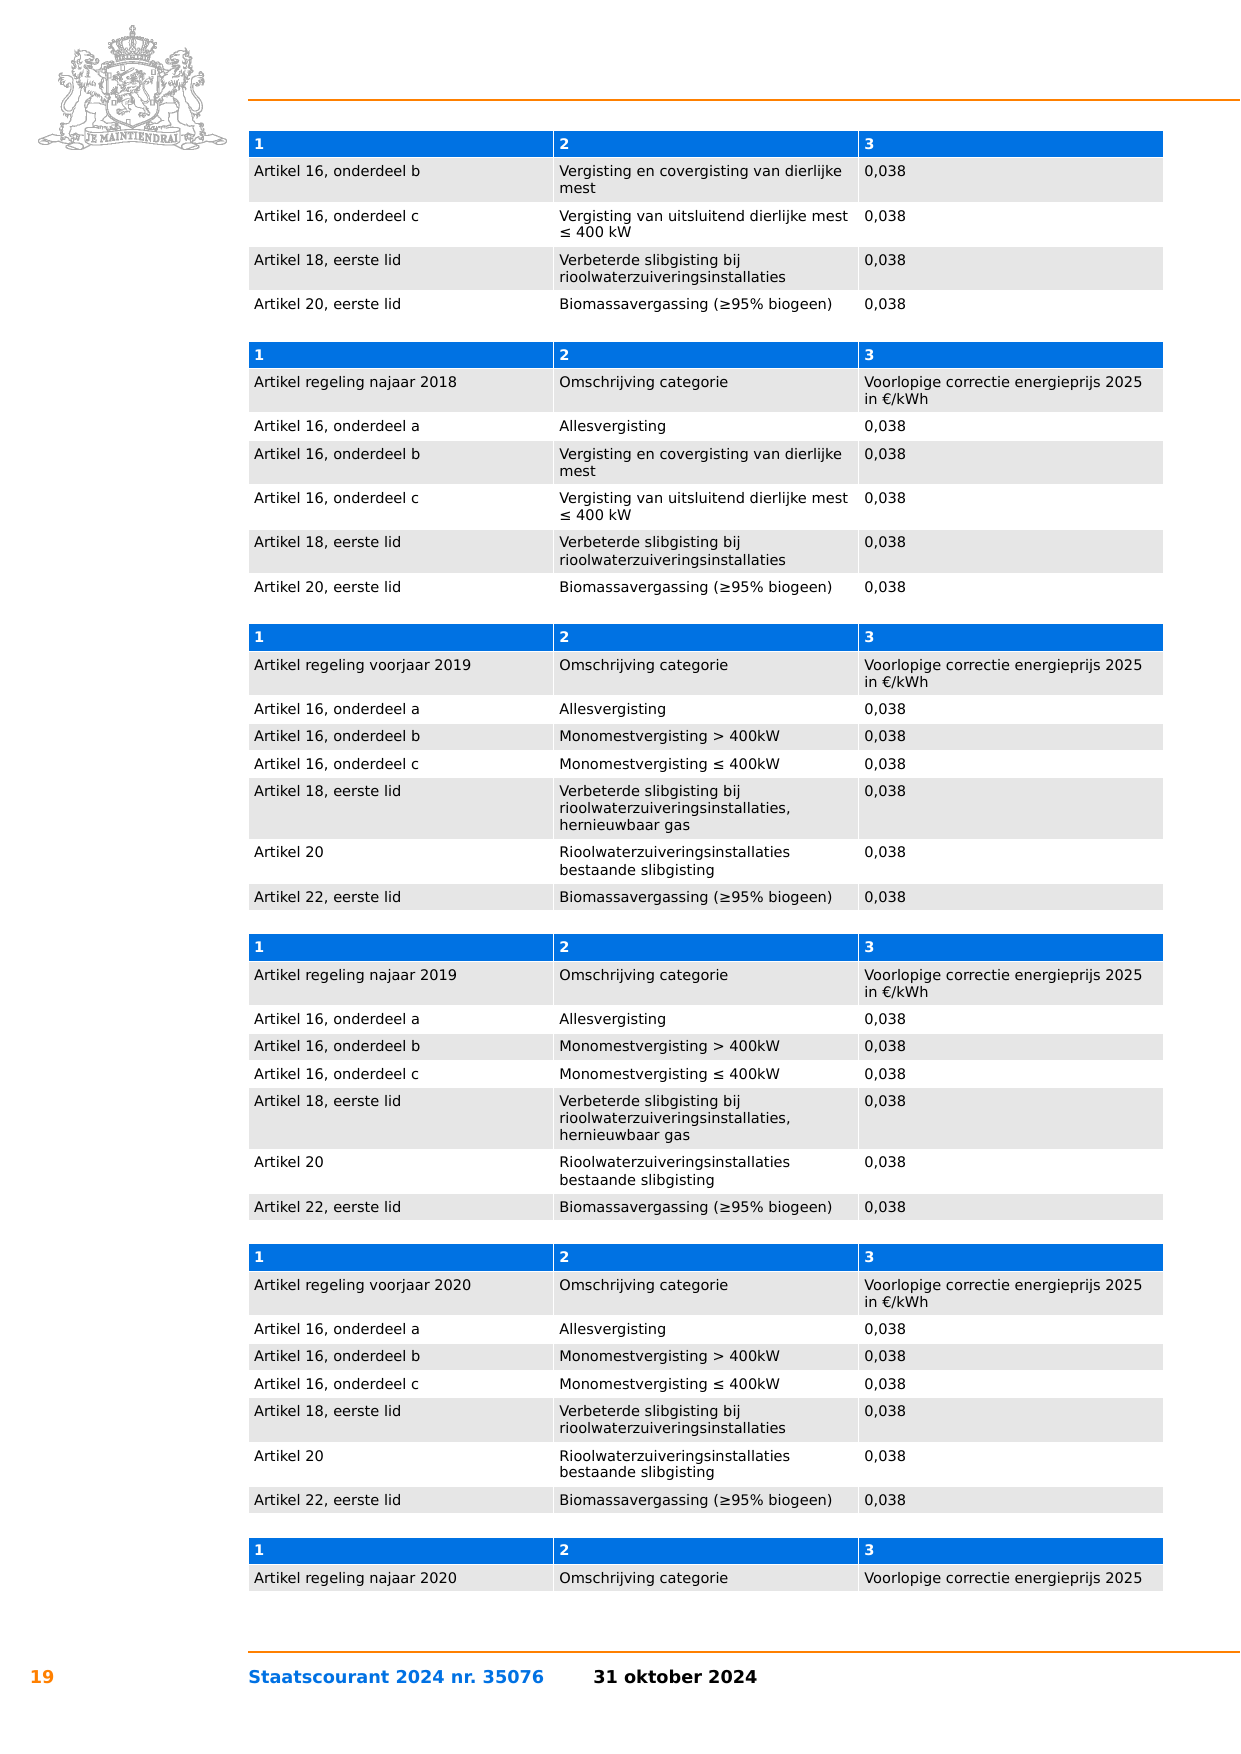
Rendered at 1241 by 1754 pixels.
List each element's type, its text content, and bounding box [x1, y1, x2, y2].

table_cell Artikel 18, eerste lid [249, 778, 553, 839]
table_cell Vergisting van uitsluitend dierlijke mest ≤ 400 kW [554, 485, 858, 529]
table_cell Monomestvergisting ≤ 400kW [554, 1061, 858, 1087]
table_cell Rioolwaterzuiveringsinstallaties bestaande slibgisting [554, 840, 858, 883]
table_cell 0,038 [859, 247, 1163, 290]
table_cell Artikel 20, eerste lid [249, 291, 553, 318]
table_cell Allesvergisting [554, 696, 858, 722]
table_cell Voorlopige correctie energieprijs 2025 in €/kWh [859, 962, 1163, 1005]
table_cell Artikel 20 [249, 840, 553, 883]
table_cell Voorlopige correctie energieprijs 2025 in €/kWh [859, 1272, 1163, 1315]
table_cell Monomestvergisting ≤ 400kW [554, 1371, 858, 1397]
table_cell Artikel 16, onderdeel b [249, 1034, 553, 1060]
table_cell Artikel 18, eerste lid [249, 1398, 553, 1442]
table_cell Artikel 22, eerste lid [249, 884, 553, 910]
table_cell Omschrijving categorie [554, 1272, 858, 1315]
table_cell 0,038 [859, 1194, 1163, 1220]
table_cell 0,038 [859, 574, 1163, 600]
table_cell 0,038 [859, 1088, 1163, 1149]
table_cell Biomassavergassing (≥95% biogeen) [554, 884, 858, 910]
table_header 1 [249, 1538, 553, 1564]
table_cell 0,038 [859, 751, 1163, 777]
table_cell 0,038 [859, 1006, 1163, 1032]
table_cell Vergisting en covergisting van dierlijke mest [554, 158, 858, 202]
table_header 3 [859, 1244, 1163, 1271]
table_cell Artikel regeling voorjaar 2019 [249, 652, 553, 695]
table_cell Biomassavergassing (≥95% biogeen) [554, 1194, 858, 1220]
table_cell Artikel 16, onderdeel c [249, 1371, 553, 1397]
table_header 3 [859, 342, 1163, 368]
table_cell Allesvergisting [554, 414, 858, 440]
table_cell Artikel 16, onderdeel c [249, 1061, 553, 1087]
table_header 1 [249, 624, 553, 651]
table_header 2 [554, 934, 858, 961]
table_cell Voorlopige correctie energieprijs 2025 [859, 1565, 1163, 1591]
table_cell Verbeterde slibgisting bij rioolwaterzuiveringsinstallaties [554, 1398, 858, 1442]
table_cell Artikel 22, eerste lid [249, 1194, 553, 1220]
table_cell Artikel 16, onderdeel c [249, 203, 553, 246]
table_header 3 [859, 1538, 1163, 1564]
table_cell Omschrijving categorie [554, 652, 858, 695]
table_cell Artikel 16, onderdeel a [249, 696, 553, 722]
table_cell 0,038 [859, 724, 1163, 750]
table_cell Artikel regeling voorjaar 2020 [249, 1272, 553, 1315]
table_header 3 [859, 131, 1163, 157]
table_cell 0,038 [859, 291, 1163, 318]
table_cell 0,038 [859, 1443, 1163, 1486]
table_cell Artikel 20 [249, 1443, 553, 1486]
table_cell Rioolwaterzuiveringsinstallaties bestaande slibgisting [554, 1443, 858, 1486]
table_cell Artikel 20 [249, 1150, 553, 1193]
table_cell Artikel 16, onderdeel c [249, 751, 553, 777]
table_cell Artikel 16, onderdeel b [249, 724, 553, 750]
table_cell 0,038 [859, 414, 1163, 440]
table_header 2 [554, 1538, 858, 1564]
table_cell Artikel 18, eerste lid [249, 1088, 553, 1149]
table_header 3 [859, 624, 1163, 651]
table_cell 0,038 [859, 884, 1163, 910]
table_cell 0,038 [859, 530, 1163, 573]
table_header 1 [249, 342, 553, 368]
table_header 2 [554, 342, 858, 368]
table_cell Artikel 16, onderdeel b [249, 158, 553, 202]
table_cell Artikel regeling najaar 2020 [249, 1565, 553, 1591]
table_header 1 [249, 1244, 553, 1271]
table_cell Artikel 16, onderdeel b [249, 1344, 553, 1370]
table_cell Artikel 18, eerste lid [249, 530, 553, 573]
table_cell Verbeterde slibgisting bij rioolwaterzuiveringsinstallaties, hernieuwbaar gas [554, 778, 858, 839]
table_cell 0,038 [859, 158, 1163, 202]
table_cell Artikel 18, eerste lid [249, 247, 553, 290]
table_cell Monomestvergisting > 400kW [554, 1344, 858, 1370]
table_cell 0,038 [859, 1398, 1163, 1442]
table_cell Verbeterde slibgisting bij rioolwaterzuiveringsinstallaties, hernieuwbaar gas [554, 1088, 858, 1149]
table_cell 0,038 [859, 1150, 1163, 1193]
table_cell Voorlopige correctie energieprijs 2025 in €/kWh [859, 369, 1163, 412]
table_cell Omschrijving categorie [554, 962, 858, 1005]
table_cell Biomassavergassing (≥95% biogeen) [554, 291, 858, 318]
table_cell 0,038 [859, 1034, 1163, 1060]
table_cell Artikel 16, onderdeel b [249, 441, 553, 484]
table_cell Artikel 16, onderdeel c [249, 485, 553, 529]
picture [38, 25, 227, 150]
table_cell Omschrijving categorie [554, 1565, 858, 1591]
table_cell 0,038 [859, 1487, 1163, 1513]
table_cell Biomassavergassing (≥95% biogeen) [554, 1487, 858, 1513]
table_cell Omschrijving categorie [554, 369, 858, 412]
table_cell Verbeterde slibgisting bij rioolwaterzuiveringsinstallaties [554, 530, 858, 573]
table_cell Artikel 22, eerste lid [249, 1487, 553, 1513]
table_cell 0,038 [859, 840, 1163, 883]
table_cell Monomestvergisting ≤ 400kW [554, 751, 858, 777]
table_cell 0,038 [859, 1344, 1163, 1370]
table_cell Verbeterde slibgisting bij rioolwaterzuiveringsinstallaties [554, 247, 858, 290]
table_cell Allesvergisting [554, 1316, 858, 1342]
table_header 3 [859, 934, 1163, 961]
table_cell 0,038 [859, 696, 1163, 722]
table_cell Artikel 20, eerste lid [249, 574, 553, 600]
table_cell Allesvergisting [554, 1006, 858, 1032]
table_cell Monomestvergisting > 400kW [554, 724, 858, 750]
table_cell 0,038 [859, 1371, 1163, 1397]
table_cell Vergisting van uitsluitend dierlijke mest ≤ 400 kW [554, 203, 858, 246]
table_header 1 [249, 131, 553, 157]
table_header 1 [249, 934, 553, 961]
table_cell 0,038 [859, 1061, 1163, 1087]
table_cell 0,038 [859, 203, 1163, 246]
table_cell Artikel 16, onderdeel a [249, 1006, 553, 1032]
table_cell 0,038 [859, 485, 1163, 529]
table_cell Voorlopige correctie energieprijs 2025 in €/kWh [859, 652, 1163, 695]
table_cell Biomassavergassing (≥95% biogeen) [554, 574, 858, 600]
table_header 2 [554, 624, 858, 651]
table_cell 0,038 [859, 778, 1163, 839]
table_cell Artikel regeling najaar 2019 [249, 962, 553, 1005]
table_cell Vergisting en covergisting van dierlijke mest [554, 441, 858, 484]
table_cell Artikel regeling najaar 2018 [249, 369, 553, 412]
table_cell Rioolwaterzuiveringsinstallaties bestaande slibgisting [554, 1150, 858, 1193]
table_header 2 [554, 1244, 858, 1271]
table_cell Monomestvergisting > 400kW [554, 1034, 858, 1060]
table_cell 0,038 [859, 1316, 1163, 1342]
table_cell Artikel 16, onderdeel a [249, 414, 553, 440]
table_cell Artikel 16, onderdeel a [249, 1316, 553, 1342]
table_header 2 [554, 131, 858, 157]
table_cell 0,038 [859, 441, 1163, 484]
